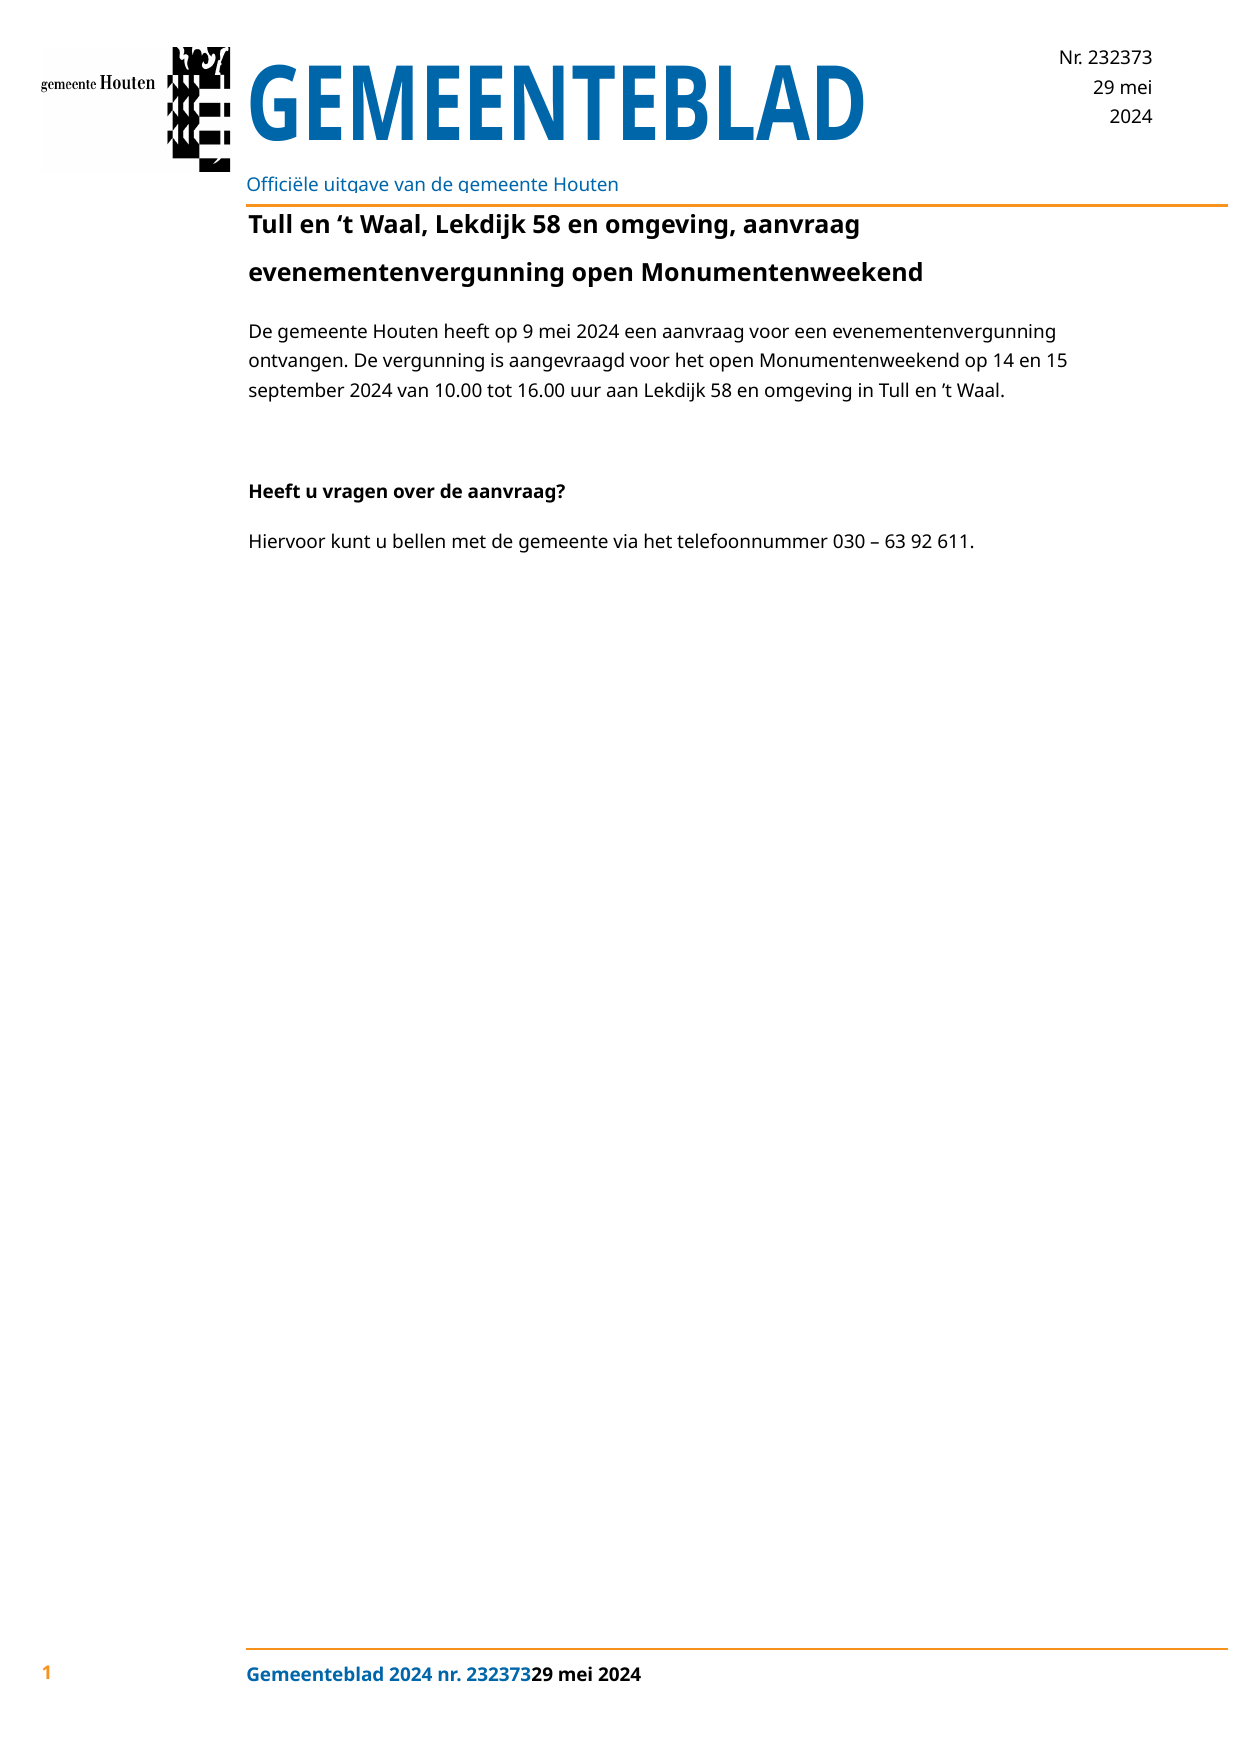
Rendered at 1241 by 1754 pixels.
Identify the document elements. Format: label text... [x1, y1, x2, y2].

picture [41, 47, 231, 172]
text Tull en ‘t Waal, Lekdijk 58 en omgeving, aanvraag evenementenvergunning open Monumentenweekend [248, 207, 1152, 288]
text De gemeente Houten heeft op 9 mei 2024 een aanvraag voor een evenementenvergunning ontvangen. De vergunning is aangevraagd voor het open Monumentenweekend op 14 en 15 september 2024 van 10.00 tot 16.00 uur aan Lekdijk 58 en omgeving in Tull en ’t Waal. [248, 318, 1152, 403]
text Hiervoor kunt u bellen met de gemeente via het telefoonnummer 030 – 63 92 611. [248, 528, 1152, 554]
text Heeft u vragen over de aanvraag? [248, 478, 1152, 504]
